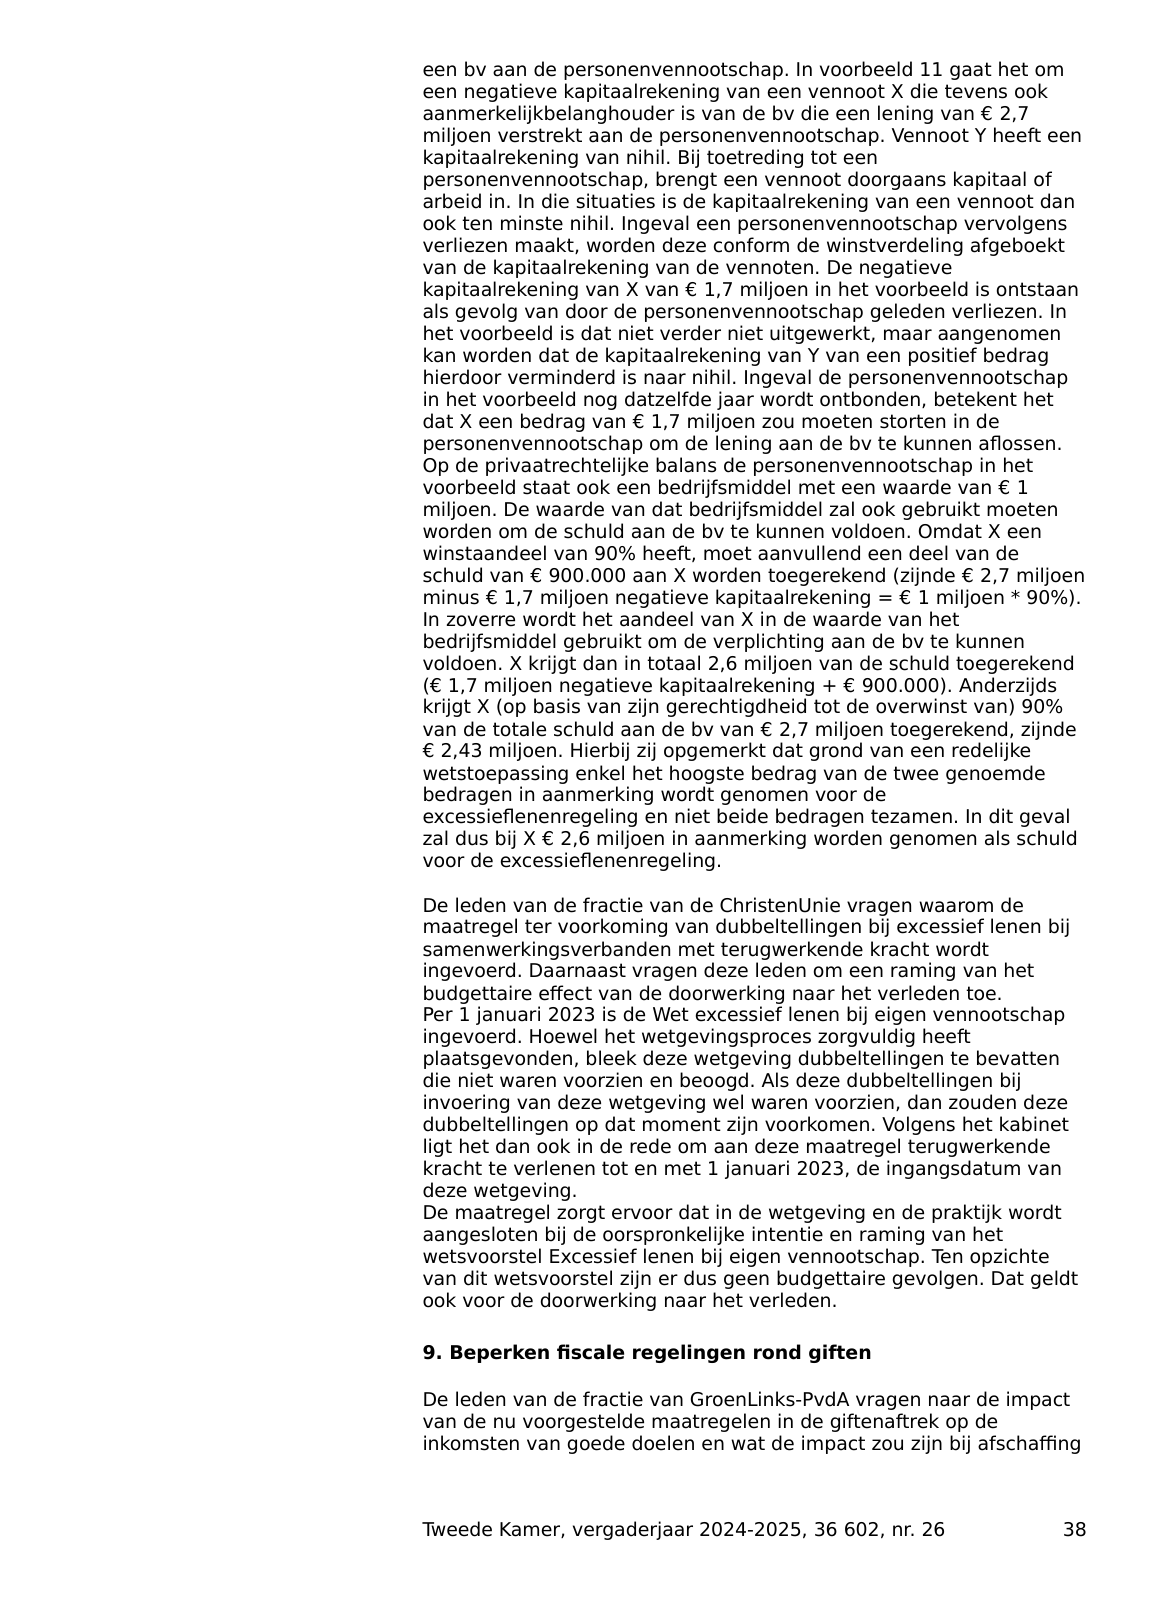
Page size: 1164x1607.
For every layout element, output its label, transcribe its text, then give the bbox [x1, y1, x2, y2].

text Per 1 januari 2023 is de Wet excessief lenen bij eigen vennootschap ingevoerd. Hoewel het wetgevingsproces zorgvuldig heeft plaatsgevonden, bleek deze wetgeving dubbeltellingen te bevatten die niet waren voorzien en beoogd. Als deze dubbeltellingen bij invoering van deze wetgeving wel waren voorzien, dan zouden deze dubbeltellingen op dat moment zijn voorkomen. Volgens het kabinet ligt het dan ook in de rede om aan deze maatregel terugwerkende kracht te verlenen tot en met 1 januari 2023, de ingangsdatum van deze wetgeving. [422, 1004, 1087, 1202]
text De leden van de fractie van de ChristenUnie vragen waarom de maatregel ter voorkoming van dubbeltellingen bij excessief lenen bij samenwerkingsverbanden met terugwerkende kracht wordt ingevoerd. Daarnaast vragen deze leden om een raming van het budgettaire effect van de doorwerking naar het verleden toe. [422, 894, 1087, 1004]
subtitle 9. Beperken fiscale regelingen rond giften [422, 1342, 1087, 1364]
text De leden van de fractie van GroenLinks-PvdA vragen naar de impact van de nu voorgestelde maatregelen in de giftenaftrek op de inkomsten van goede doelen en wat de impact zou zijn bij afschaffing [422, 1389, 1087, 1455]
text De maatregel zorgt ervoor dat in de wetgeving en de praktijk wordt aangesloten bij de oorspronkelijke intentie en raming van het wetsvoorstel Excessief lenen bij eigen vennootschap. Ten opzichte van dit wetsvoorstel zijn er dus geen budgettaire gevolgen. Dat geldt ook voor de doorwerking naar het verleden. [422, 1202, 1087, 1312]
text een bv aan de personenvennootschap. In voorbeeld 11 gaat het om een negatieve kapitaalrekening van een vennoot X die tevens ook aanmerkelijkbelanghouder is van de bv die een lening van € 2,7 miljoen verstrekt aan de personenvennootschap. Vennoot Y heeft een kapitaalrekening van nihil. Bij toetreding tot een personenvennootschap, brengt een vennoot doorgaans kapitaal of arbeid in. In die situaties is de kapitaalrekening van een vennoot dan ook ten minste nihil. Ingeval een personenvennootschap vervolgens verliezen maakt, worden deze conform de winstverdeling afgeboekt van de kapitaalrekening van de vennoten. De negatieve kapitaalrekening van X van € 1,7 miljoen in het voorbeeld is ontstaan als gevolg van door de personenvennootschap geleden verliezen. In het voorbeeld is dat niet verder niet uitgewerkt, maar aangenomen kan worden dat de kapitaalrekening van Y van een positief bedrag hierdoor verminderd is naar nihil. Ingeval de personenvennootschap in het voorbeeld nog datzelfde jaar wordt ontbonden, betekent het dat X een bedrag van € 1,7 miljoen zou moeten storten in de personenvennootschap om de lening aan de bv te kunnen aflossen. Op de privaatrechtelijke balans de personenvennootschap in het voorbeeld staat ook een bedrijfsmiddel met een waarde van € 1 miljoen. De waarde van dat bedrijfsmiddel zal ook gebruikt moeten worden om de schuld aan de bv te kunnen voldoen. Omdat X een winstaandeel van 90% heeft, moet aanvullend een deel van de schuld van € 900.000 aan X worden toegerekend (zijnde € 2,7 miljoen minus € 1,7 miljoen negatieve kapitaalrekening = € 1 miljoen * 90%). In zoverre wordt het aandeel van X in de waarde van het bedrijfsmiddel gebruikt om de verplichting aan de bv te kunnen voldoen. X krijgt dan in totaal 2,6 miljoen van de schuld toegerekend (€ 1,7 miljoen negatieve kapitaalrekening + € 900.000). Anderzijds krijgt X (op basis van zijn gerechtigdheid tot de overwinst van) 90% van de totale schuld aan de bv van € 2,7 miljoen toegerekend, zijnde € 2,43 miljoen. Hierbij zij opgemerkt dat grond van een redelijke wetstoepassing enkel het hoogste bedrag van de twee genoemde bedragen in aanmerking wordt genomen voor de excessieflenenregeling en niet beide bedragen tezamen. In dit geval zal dus bij X € 2,6 miljoen in aanmerking worden genomen als schuld voor de excessieflenenregeling. [422, 59, 1087, 872]
